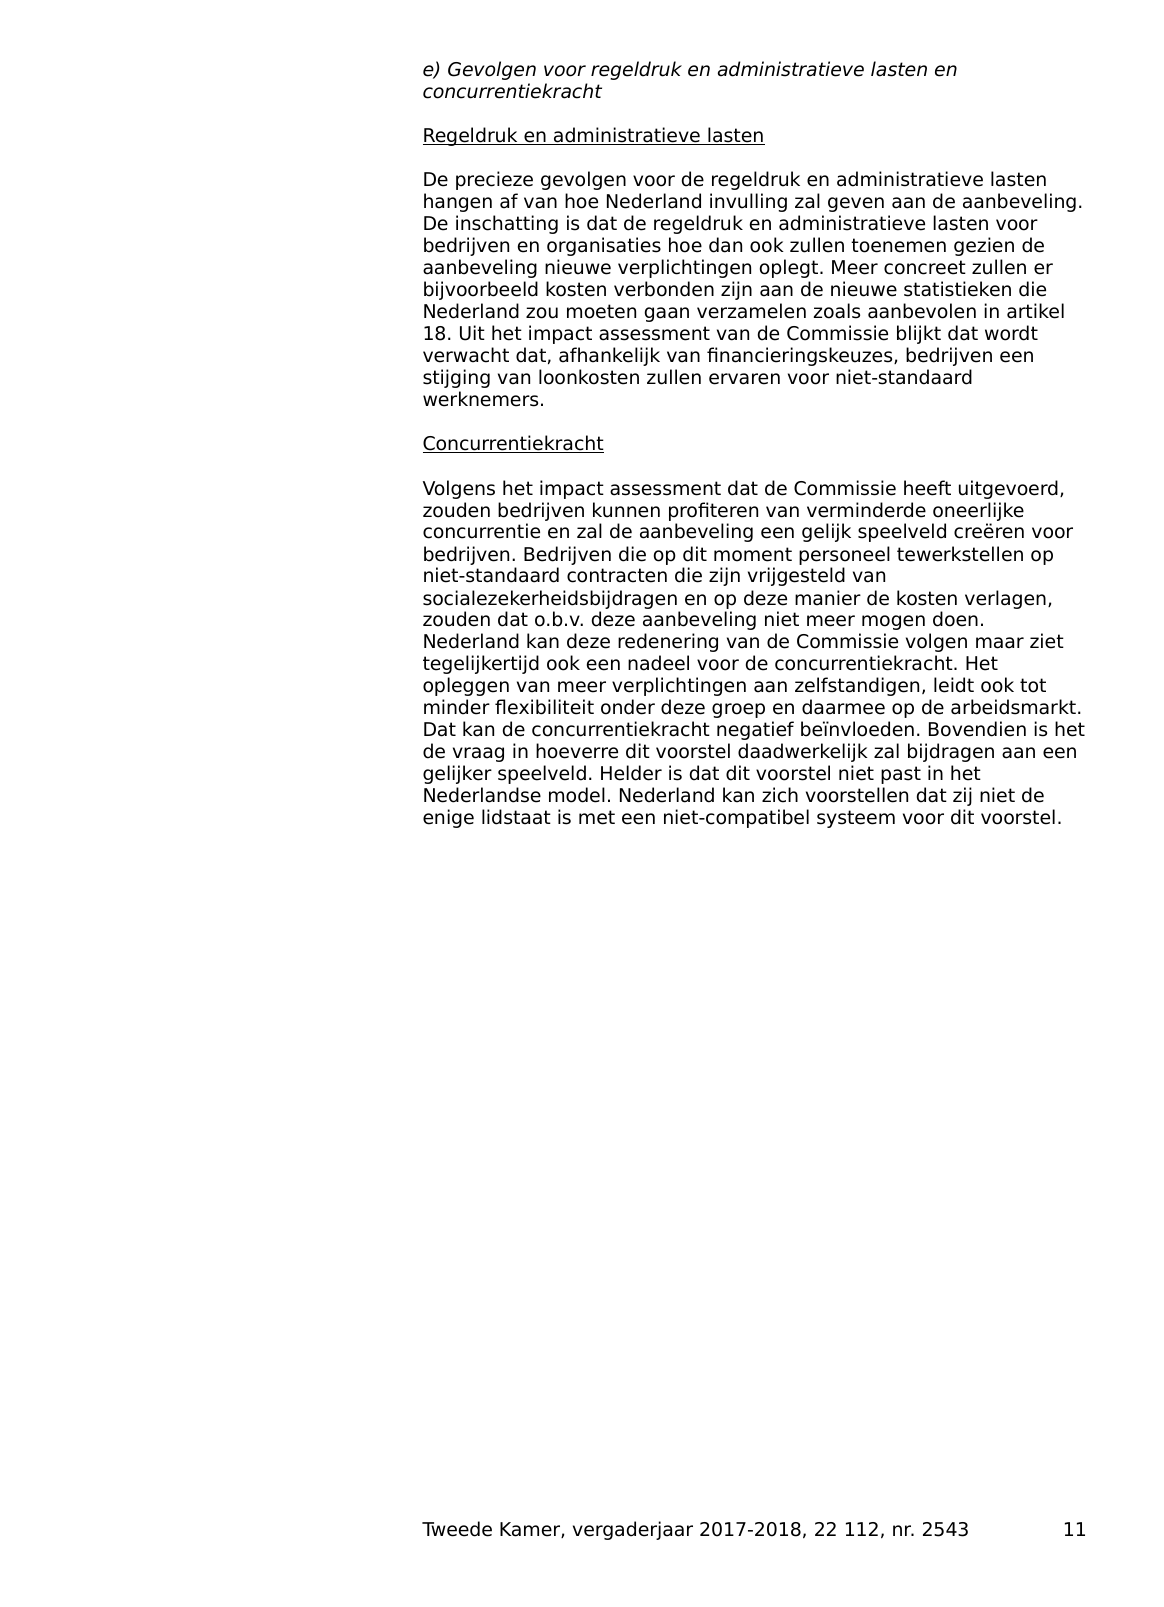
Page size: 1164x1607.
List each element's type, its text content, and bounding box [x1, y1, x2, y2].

subtitle Regeldruk en administratieve lasten [422, 125, 1087, 147]
text Volgens het impact assessment dat de Commissie heeft uitgevoerd, zouden bedrijven kunnen profiteren van verminderde oneerlijke concurrentie en zal de aanbeveling een gelijk speelveld creëren voor bedrijven. Bedrijven die op dit moment personeel tewerkstellen op niet-standaard contracten die zijn vrijgesteld van socialezekerheidsbijdragen en op deze manier de kosten verlagen, zouden dat o.b.v. deze aanbeveling niet meer mogen doen. Nederland kan deze redenering van de Commissie volgen maar ziet tegelijkertijd ook een nadeel voor de concurrentiekracht. Het opleggen van meer verplichtingen aan zelfstandigen, leidt ook tot minder flexibiliteit onder deze groep en daarmee op de arbeidsmarkt. Dat kan de concurrentiekracht negatief beïnvloeden. Bovendien is het de vraag in hoeverre dit voorstel daadwerkelijk zal bijdragen aan een gelijker speelveld. Helder is dat dit voorstel niet past in het Nederlandse model. Nederland kan zich voorstellen dat zij niet de enige lidstaat is met een niet-compatibel systeem voor dit voorstel. [422, 477, 1087, 829]
subtitle Concurrentiekracht [422, 433, 1087, 455]
text De precieze gevolgen voor de regeldruk en administratieve lasten hangen af van hoe Nederland invulling zal geven aan de aanbeveling. De inschatting is dat de regeldruk en administratieve lasten voor bedrijven en organisaties hoe dan ook zullen toenemen gezien de aanbeveling nieuwe verplichtingen oplegt. Meer concreet zullen er bijvoorbeeld kosten verbonden zijn aan de nieuwe statistieken die Nederland zou moeten gaan verzamelen zoals aanbevolen in artikel 18. Uit het impact assessment van de Commissie blijkt dat wordt verwacht dat, afhankelijk van financieringskeuzes, bedrijven een stijging van loonkosten zullen ervaren voor niet-standaard werknemers. [422, 169, 1087, 411]
subtitle e) Gevolgen voor regeldruk en administratieve lasten en concurrentiekracht [422, 59, 1087, 103]
